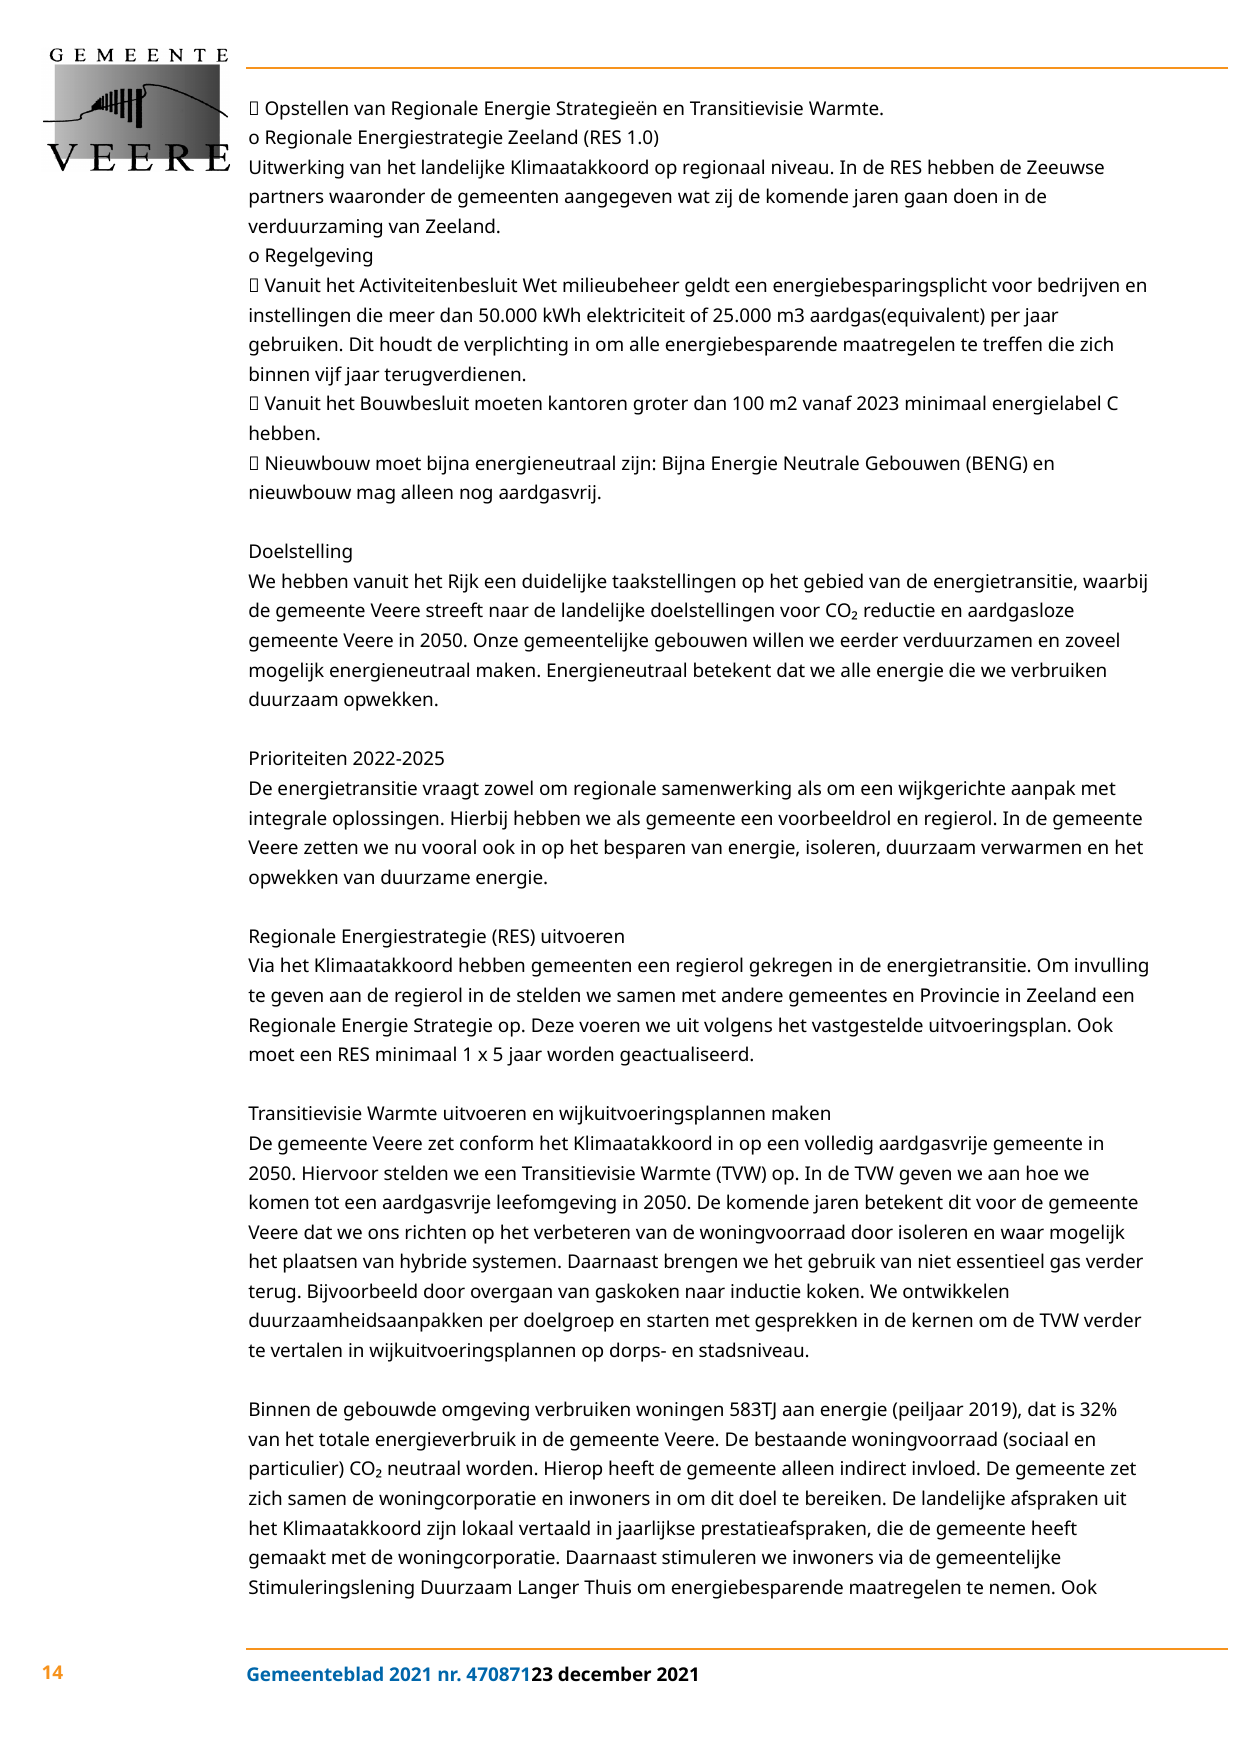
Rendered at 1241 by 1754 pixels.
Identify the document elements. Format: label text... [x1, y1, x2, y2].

text o Regelgeving [248, 243, 1152, 268]
text  Vanuit het Activiteitenbesluit Wet milieubeheer geldt een energiebesparingsplicht voor bedrijven en instellingen die meer dan 50.000 kWh elektriciteit of 25.000 m3 aardgas(equivalent) per jaar gebruiken. Dit houdt de verplichting in om alle energiebesparende maatregelen te treffen die zich binnen vijf jaar terugverdienen. [248, 272, 1152, 387]
text De gemeente Veere zet conform het Klimaatakkoord in op een volledig aardgasvrije gemeente in 2050. Hiervoor stelden we een Transitievisie Warmte (TVW) op. In de TVW geven we aan hoe we komen tot een aardgasvrije leefomgeving in 2050. De komende jaren betekent dit voor de gemeente Veere dat we ons richten op het verbeteren van de woningvoorraad door isoleren en waar mogelijk het plaatsen van hybride systemen. Daarnaast brengen we het gebruik van niet essentieel gas verder terug. Bijvoorbeeld door overgaan van gaskoken naar inductie koken. We ontwikkelen duurzaamheidsaanpakken per doelgroep en starten met gesprekken in de kernen om de TVW verder te vertalen in wijkuitvoeringsplannen op dorps- en stadsniveau. [248, 1130, 1152, 1363]
text De energietransitie vraagt zowel om regionale samenwerking als om een wijkgerichte aanpak met integrale oplossingen. Hierbij hebben we als gemeente een voorbeeldrol en regierol. In de gemeente Veere zetten we nu vooral ook in op het besparen van energie, isoleren, duurzaam verwarmen en het opwekken van duurzame energie. [248, 775, 1152, 890]
text Binnen de gebouwde omgeving verbruiken woningen 583TJ aan energie (peiljaar 2019), dat is 32% van het totale energieverbruik in de gemeente Veere. De bestaande woningvoorraad (sociaal en particulier) CO₂ neutraal worden. Hierop heeft de gemeente alleen indirect invloed. De gemeente zet zich samen de woningcorporatie en inwoners in om dit doel te bereiken. De landelijke afspraken uit het Klimaatakkoord zijn lokaal vertaald in jaarlijkse prestatieafspraken, die de gemeente heeft gemaakt met de woningcorporatie. Daarnaast stimuleren we inwoners via de gemeentelijke Stimuleringslening Duurzaam Langer Thuis om energiebesparende maatregelen te nemen. Ook [248, 1396, 1152, 1600]
picture [41, 47, 231, 172]
text Via het Klimaatakkoord hebben gemeenten een regierol gekregen in de energietransitie. Om invulling te geven aan de regierol in de stelden we samen met andere gemeentes en Provincie in Zeeland een Regionale Energie Strategie op. Deze voeren we uit volgens het vastgestelde uitvoeringsplan. Ook moet een RES minimaal 1 x 5 jaar worden geactualiseerd. [248, 953, 1152, 1067]
text o Regionale Energiestrategie Zeeland (RES 1.0) [248, 124, 1152, 150]
text Doelstelling [248, 538, 1152, 564]
text  Opstellen van Regionale Energie Strategieën en Transitievisie Warmte. [248, 95, 1152, 121]
text We hebben vanuit het Rijk een duidelijke taakstellingen op het gebied van de energietransitie, waarbij de gemeente Veere streeft naar de landelijke doelstellingen voor CO₂ reductie en aardgasloze gemeente Veere in 2050. Onze gemeentelijke gebouwen willen we eerder verduurzamen en zoveel mogelijk energieneutraal maken. Energieneutraal betekent dat we alle energie die we verbruiken duurzaam opwekken. [248, 568, 1152, 712]
text  Vanuit het Bouwbesluit moeten kantoren groter dan 100 m2 vanaf 2023 minimaal energielabel C hebben. [248, 391, 1152, 446]
text Regionale Energiestrategie (RES) uitvoeren [248, 923, 1152, 949]
text Prioriteiten 2022-2025 [248, 746, 1152, 771]
text Uitwerking van het landelijke Klimaatakkoord op regionaal niveau. In de RES hebben de Zeeuwse partners waaronder de gemeenten aangegeven wat zij de komende jaren gaan doen in de verduurzaming van Zeeland. [248, 154, 1152, 239]
text  Nieuwbouw moet bijna energieneutraal zijn: Bijna Energie Neutrale Gebouwen (BENG) en nieuwbouw mag alleen nog aardgasvrij. [248, 450, 1152, 505]
text Transitievisie Warmte uitvoeren en wijkuitvoeringsplannen maken [248, 1101, 1152, 1126]
